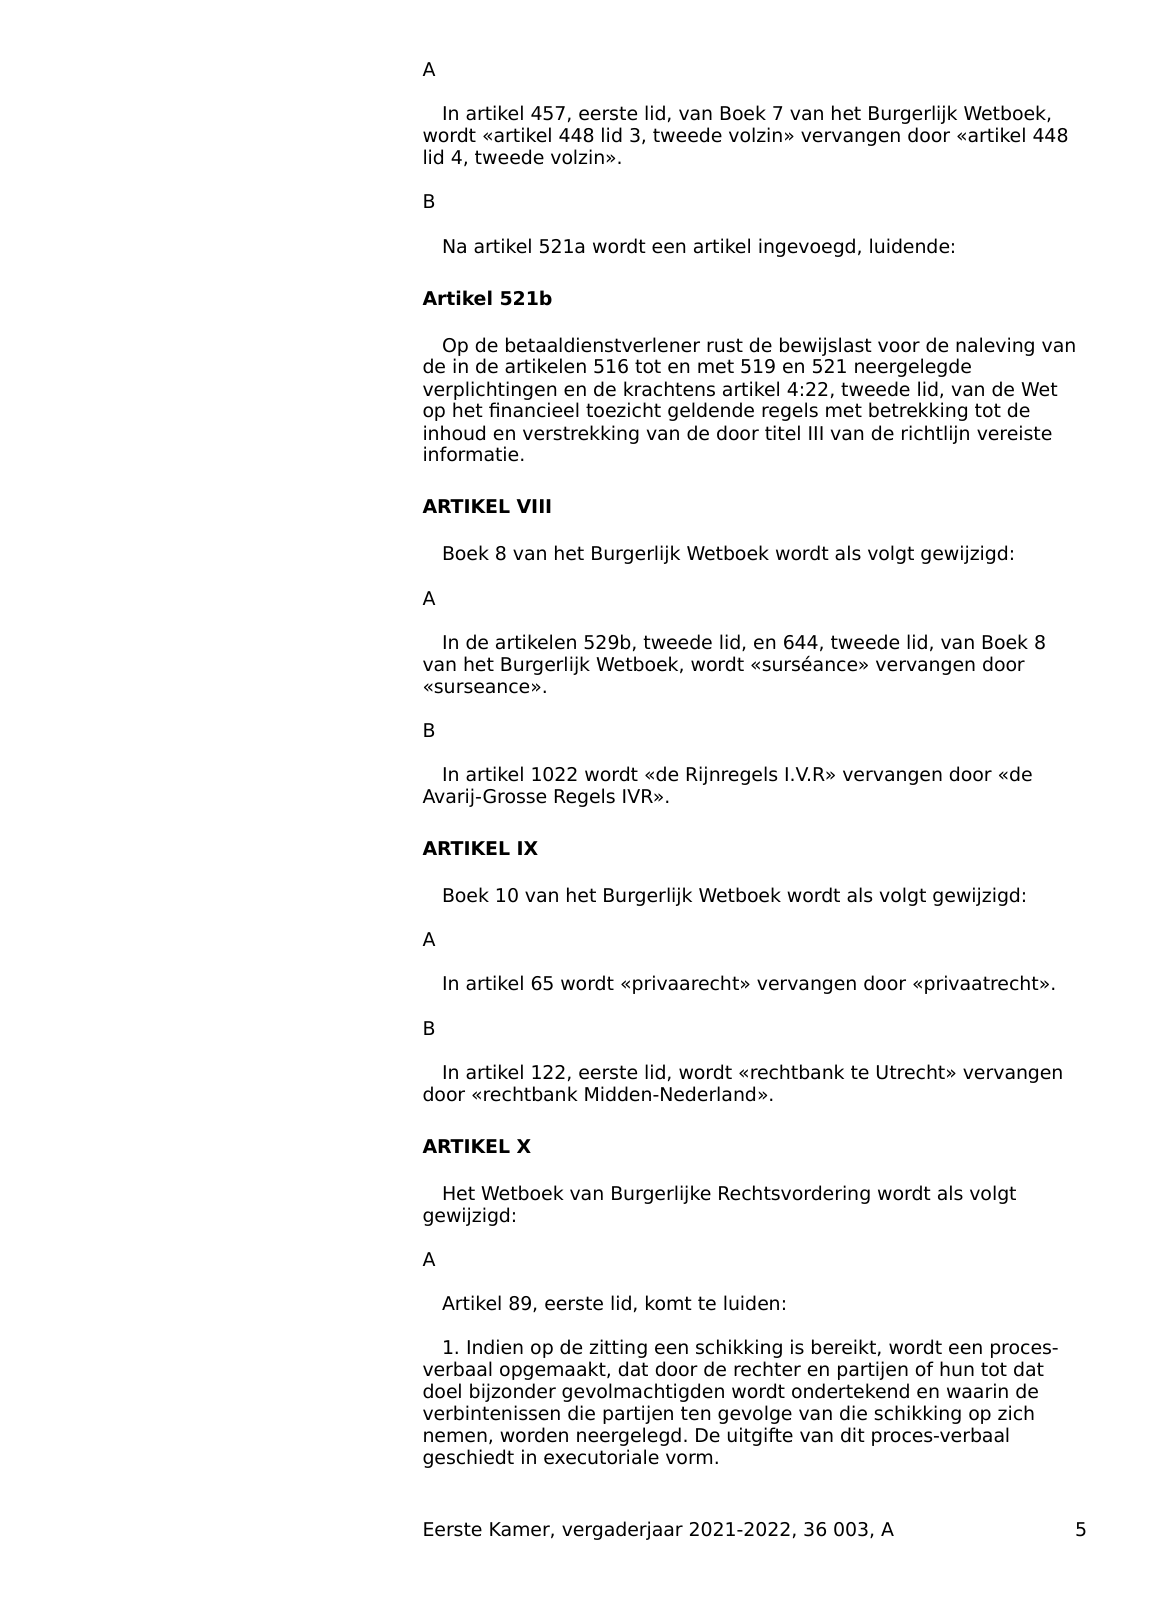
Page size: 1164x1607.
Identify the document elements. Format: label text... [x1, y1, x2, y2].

text Boek 10 van het Burgerlijk Wetboek wordt als volgt gewijzigd: [422, 885, 1087, 907]
text B [422, 191, 1087, 213]
text Boek 8 van het Burgerlijk Wetboek wordt als volgt gewijzigd: [422, 543, 1087, 565]
text A [422, 587, 1087, 609]
text A [422, 59, 1087, 81]
text In artikel 65 wordt «privaarecht» vervangen door «privaatrecht». [422, 973, 1087, 995]
text Artikel 89, eerste lid, komt te luiden: [422, 1293, 1087, 1315]
text In artikel 457, eerste lid, van Boek 7 van het Burgerlijk Wetboek, wordt «artikel 448 lid 3, tweede volzin» vervangen door «artikel 448 lid 4, tweede volzin». [422, 103, 1087, 169]
subtitle ARTIKEL IX [422, 838, 1087, 860]
text In artikel 1022 wordt «de Rijnregels I.V.R» vervangen door «de Avarij-Grosse Regels IVR». [422, 764, 1087, 808]
text Na artikel 521a wordt een artikel ingevoegd, luidende: [422, 236, 1087, 257]
text 1. Indien op de zitting een schikking is bereikt, wordt een proces-verbaal opgemaakt, dat door de rechter en partijen of hun tot dat doel bijzonder gevolmachtigden wordt ondertekend en waarin de verbintenissen die partijen ten gevolge van die schikking op zich nemen, worden neergelegd. De uitgifte van dit proces-verbaal geschiedt in executoriale vorm. [422, 1337, 1087, 1469]
text B [422, 1017, 1087, 1039]
subtitle ARTIKEL VIII [422, 496, 1087, 518]
text Op de betaaldienstverlener rust de bewijslast voor de naleving van de in de artikelen 516 tot en met 519 en 521 neergelegde verplichtingen en de krachtens artikel 4:22, tweede lid, van de Wet op het financieel toezicht geldende regels met betrekking tot de inhoud en verstrekking van de door titel III van de richtlijn vereiste informatie. [422, 334, 1087, 466]
text A [422, 1249, 1087, 1271]
text In de artikelen 529b, tweede lid, en 644, tweede lid, van Boek 8 van het Burgerlijk Wetboek, wordt «surséance» vervangen door «surseance». [422, 632, 1087, 698]
text A [422, 929, 1087, 951]
subtitle ARTIKEL X [422, 1136, 1087, 1157]
subtitle Artikel 521b [422, 287, 1087, 309]
text Het Wetboek van Burgerlijke Rechtsvordering wordt als volgt gewijzigd: [422, 1182, 1087, 1226]
text In artikel 122, eerste lid, wordt «rechtbank te Utrecht» vervangen door «rechtbank Midden-Nederland». [422, 1062, 1087, 1106]
text B [422, 720, 1087, 742]
